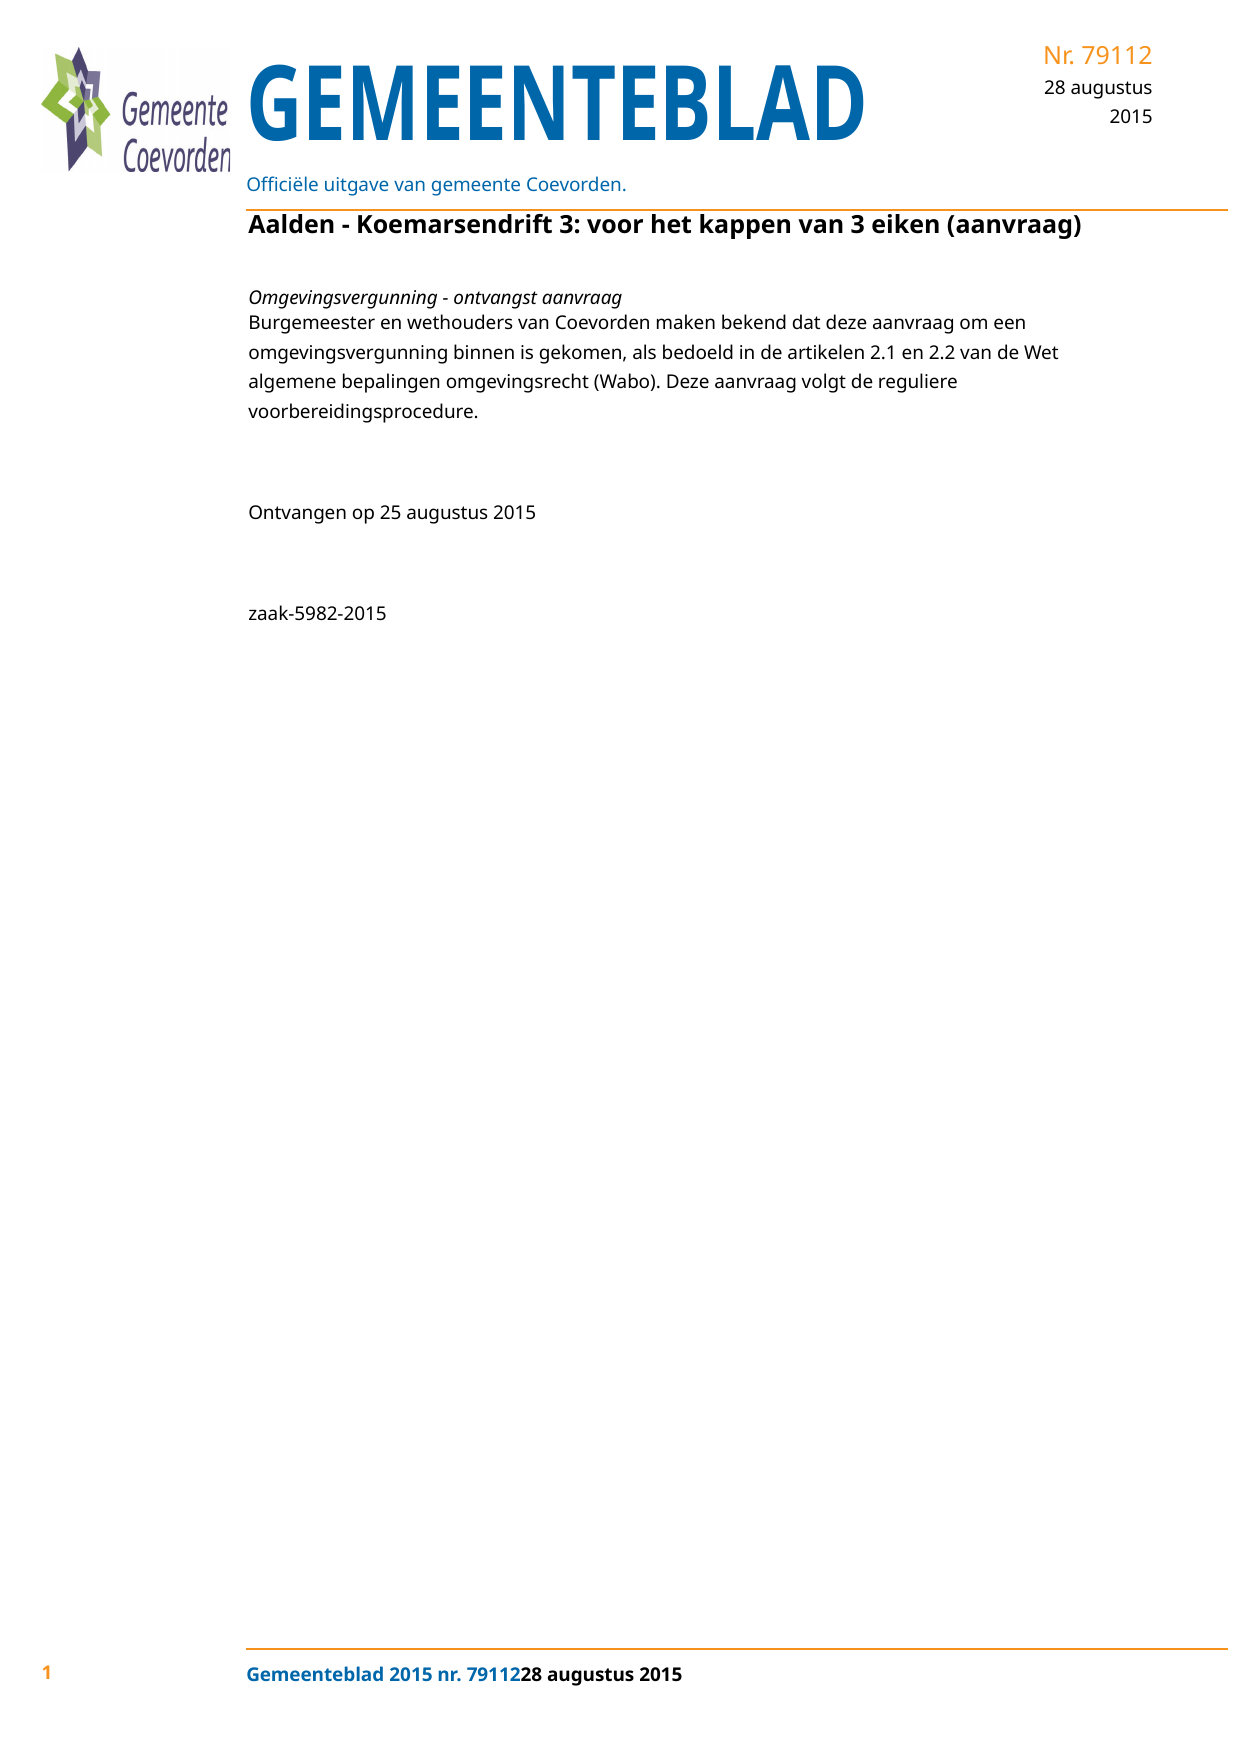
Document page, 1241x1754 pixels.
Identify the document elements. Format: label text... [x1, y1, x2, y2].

text Burgemeester en wethouders van Coevorden maken bekend dat deze aanvraag om een omgevingsvergunning binnen is gekomen, als bedoeld in de artikelen 2.1 en 2.2 van de Wet algemene bepalingen omgevingsrecht (Wabo). Deze aanvraag volgt de reguliere voorbereidingsprocedure. [248, 309, 1152, 424]
text Omgevingsvergunning - ontvangst aanvraag [248, 284, 1152, 309]
text Ontvangen op 25 augustus 2015 [248, 499, 1152, 525]
text Aalden - Koemarsendrift 3: voor het kappen van 3 eiken (aanvraag) [248, 211, 1152, 241]
picture [41, 47, 231, 172]
text zaak-5982-2015 [248, 600, 1152, 626]
